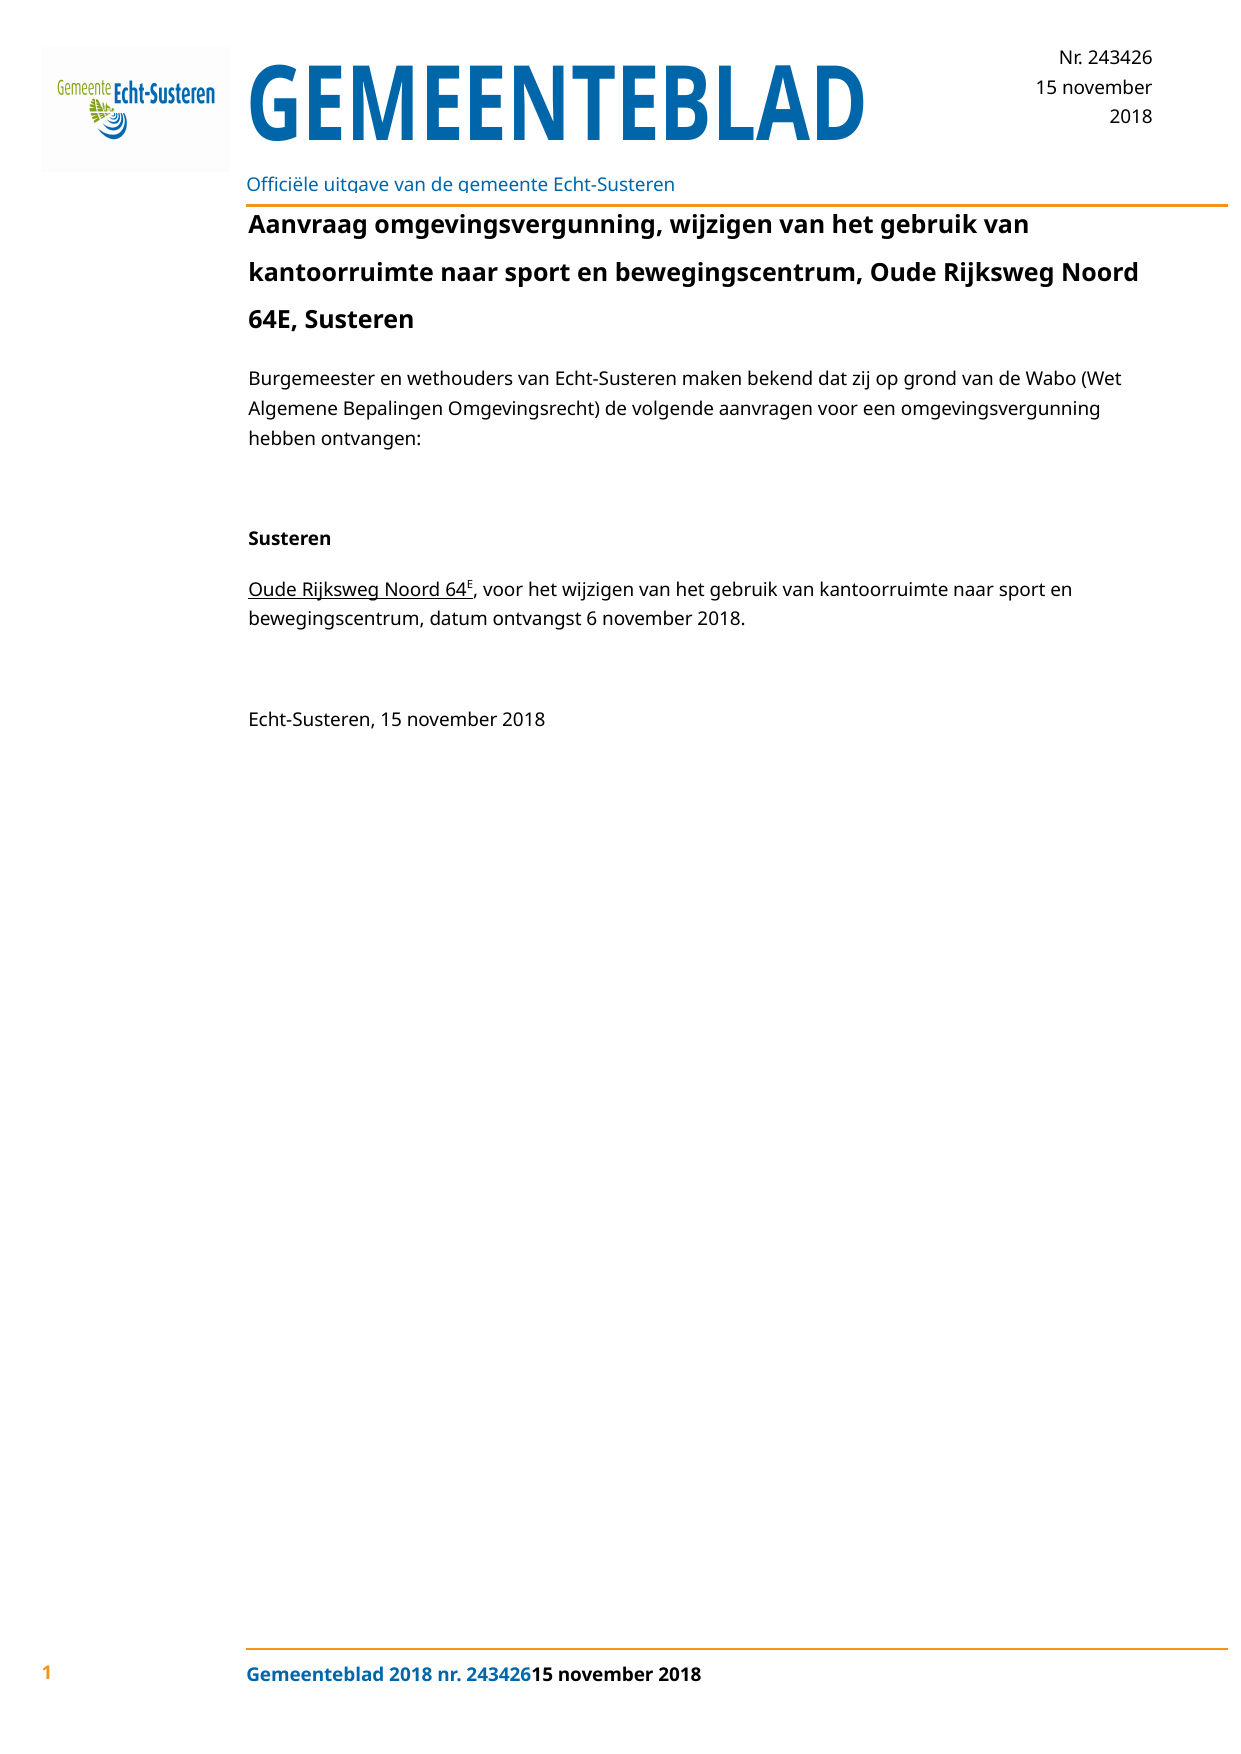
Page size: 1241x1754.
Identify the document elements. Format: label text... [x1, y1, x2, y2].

text Aanvraag omgevingsvergunning, wijzigen van het gebruik van kantoorruimte naar sport en bewegingscentrum, Oude Rijksweg Noord 64E, Susteren [248, 207, 1152, 336]
text Burgemeester en wethouders van Echt-Susteren maken bekend dat zij op grond van de Wabo (Wet Algemene Bepalingen Omgevingsrecht) de volgende aanvragen voor een omgevingsvergunning hebben ontvangen: [248, 366, 1152, 450]
text Susteren [248, 526, 1152, 551]
text Echt-Susteren, 15 november 2018 [248, 706, 1152, 732]
text Oude Rijksweg Noord 64E, voor het wijzigen van het gebruik van kantoorruimte naar sport en bewegingscentrum, datum ontvangst 6 november 2018. [248, 576, 1152, 631]
picture [41, 47, 231, 172]
